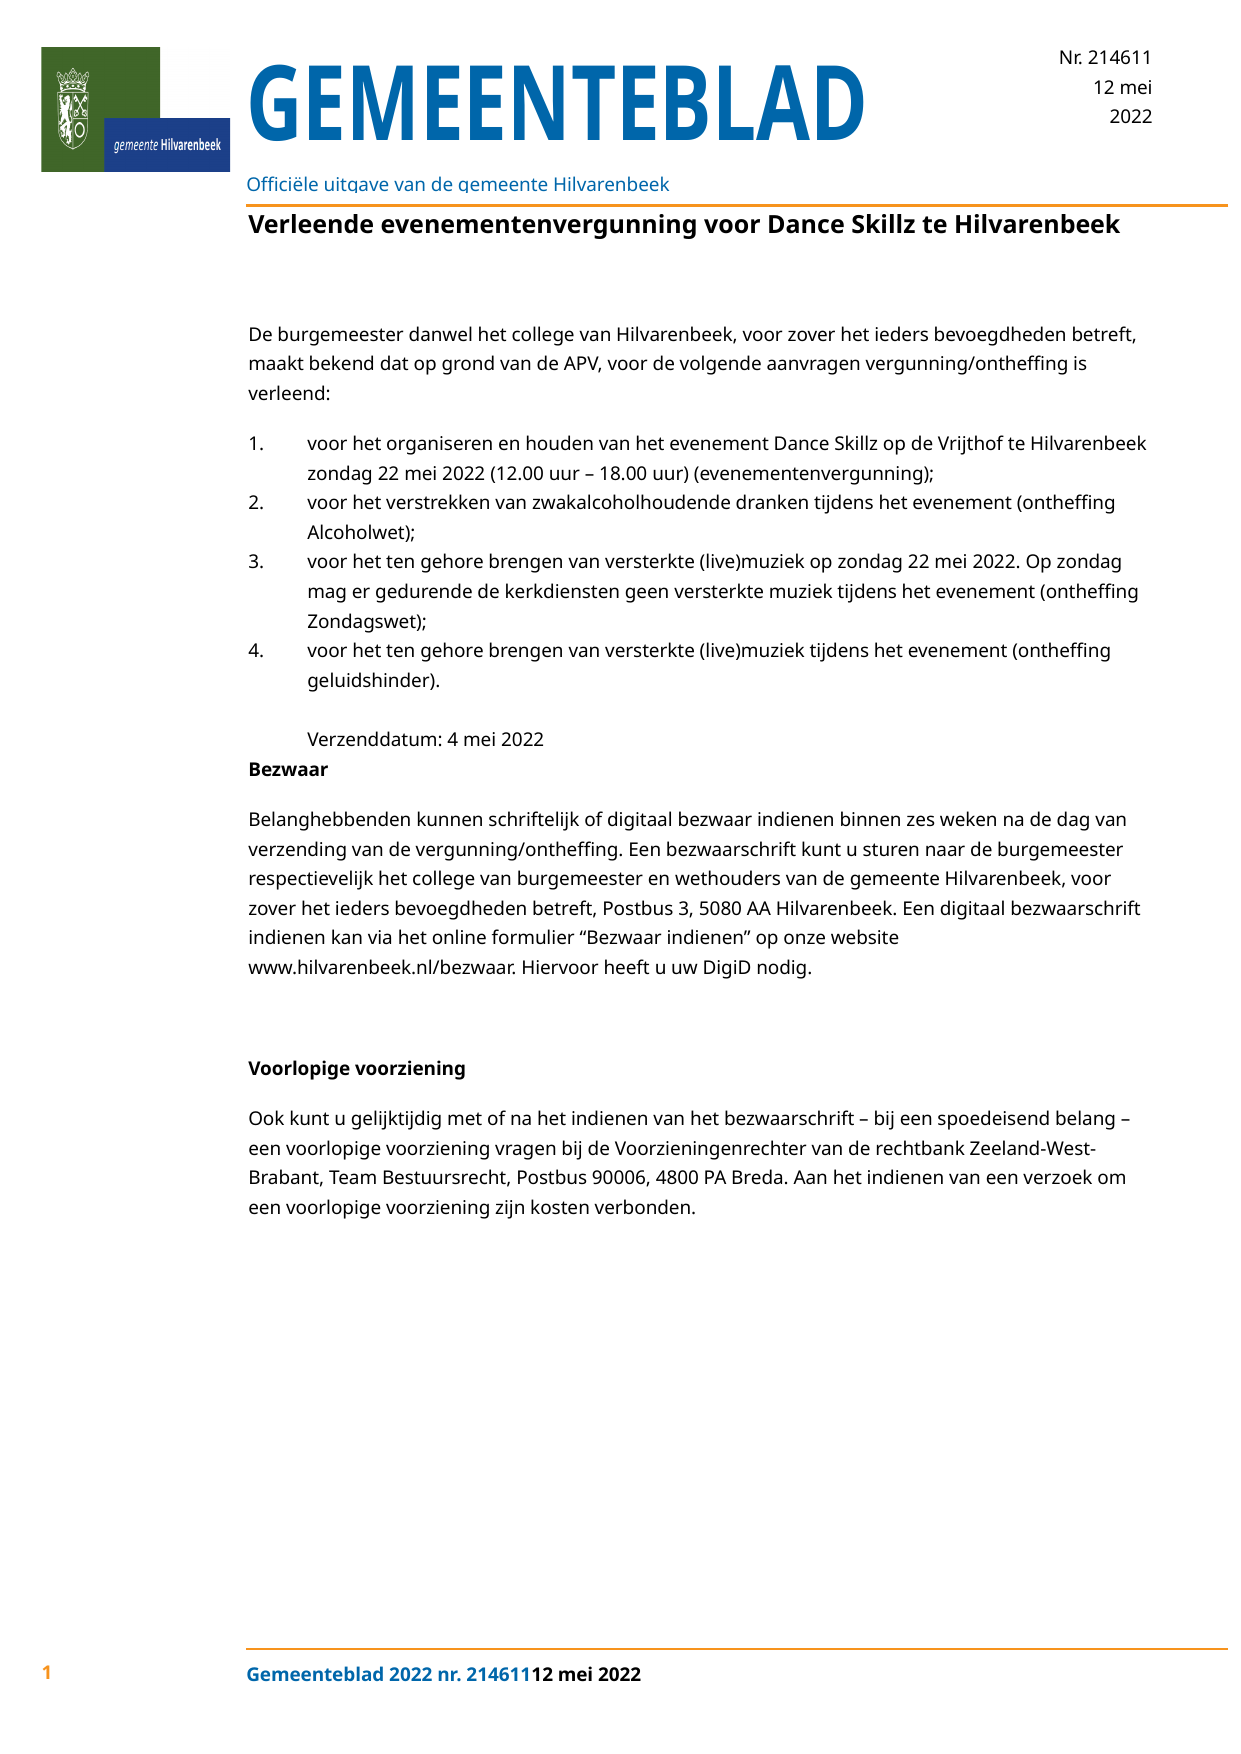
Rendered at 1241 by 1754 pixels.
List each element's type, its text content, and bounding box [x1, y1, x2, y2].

list voor het organiseren en houden van het evenement Dance Skillz op de Vrijthof te Hilvarenbeek zondag 22 mei 2022 (12.00 uur – 18.00 uur) (evenementenvergunning); [248, 430, 1152, 486]
text Verleende evenementenvergunning voor Dance Skillz te Hilvarenbeek [248, 207, 1152, 241]
text Belanghebbenden kunnen schriftelijk of digitaal bezwaar indienen binnen zes weken na de dag van verzending van de vergunning/ontheffing. Een bezwaarschrift kunt u sturen naar de burgemeester respectievelijk het college van burgemeester en wethouders van de gemeente Hilvarenbeek, voor zover het ieders bevoegdheden betreft, Postbus 3, 5080 AA Hilvarenbeek. Een digitaal bezwaarschrift indienen kan via het online formulier “Bezwaar indienen” op onze website www.hilvarenbeek.nl/bezwaar. Hiervoor heeft u uw DigiD nodig. [248, 806, 1152, 980]
text Bezwaar [248, 756, 1152, 781]
list voor het ten gehore brengen van versterkte (live)muziek tijdens het evenement (ontheffing geluidshinder). [248, 637, 1152, 693]
text De burgemeester danwel het college van Hilvarenbeek, voor zover het ieders bevoegdheden betreft, maakt bekend dat op grond van de APV, voor de volgende aanvragen vergunning/ontheffing is verleend: [248, 321, 1152, 406]
list voor het ten gehore brengen van versterkte (live)muziek op zondag 22 mei 2022. Op zondag mag er gedurende de kerkdiensten geen versterkte muziek tijdens het evenement (ontheffing Zondagswet); [248, 549, 1152, 633]
text Voorlopige voorziening [248, 1055, 1152, 1081]
picture [41, 47, 231, 172]
list voor het verstrekken van zwakalcoholhoudende dranken tijdens het evenement (ontheffing Alcoholwet); [248, 489, 1152, 545]
text Ook kunt u gelijktijdig met of na het indienen van het bezwaarschrift – bij een spoedeisend belang – een voorlopige voorziening vragen bij de Voorzieningenrechter van de rechtbank Zeeland-West-Brabant, Team Bestuursrecht, Postbus 90006, 4800 PA Breda. Aan het indienen van een verzoek om een voorlopige voorziening zijn kosten verbonden. [248, 1105, 1152, 1220]
list Verzenddatum: 4 mei 2022 [248, 726, 1152, 752]
